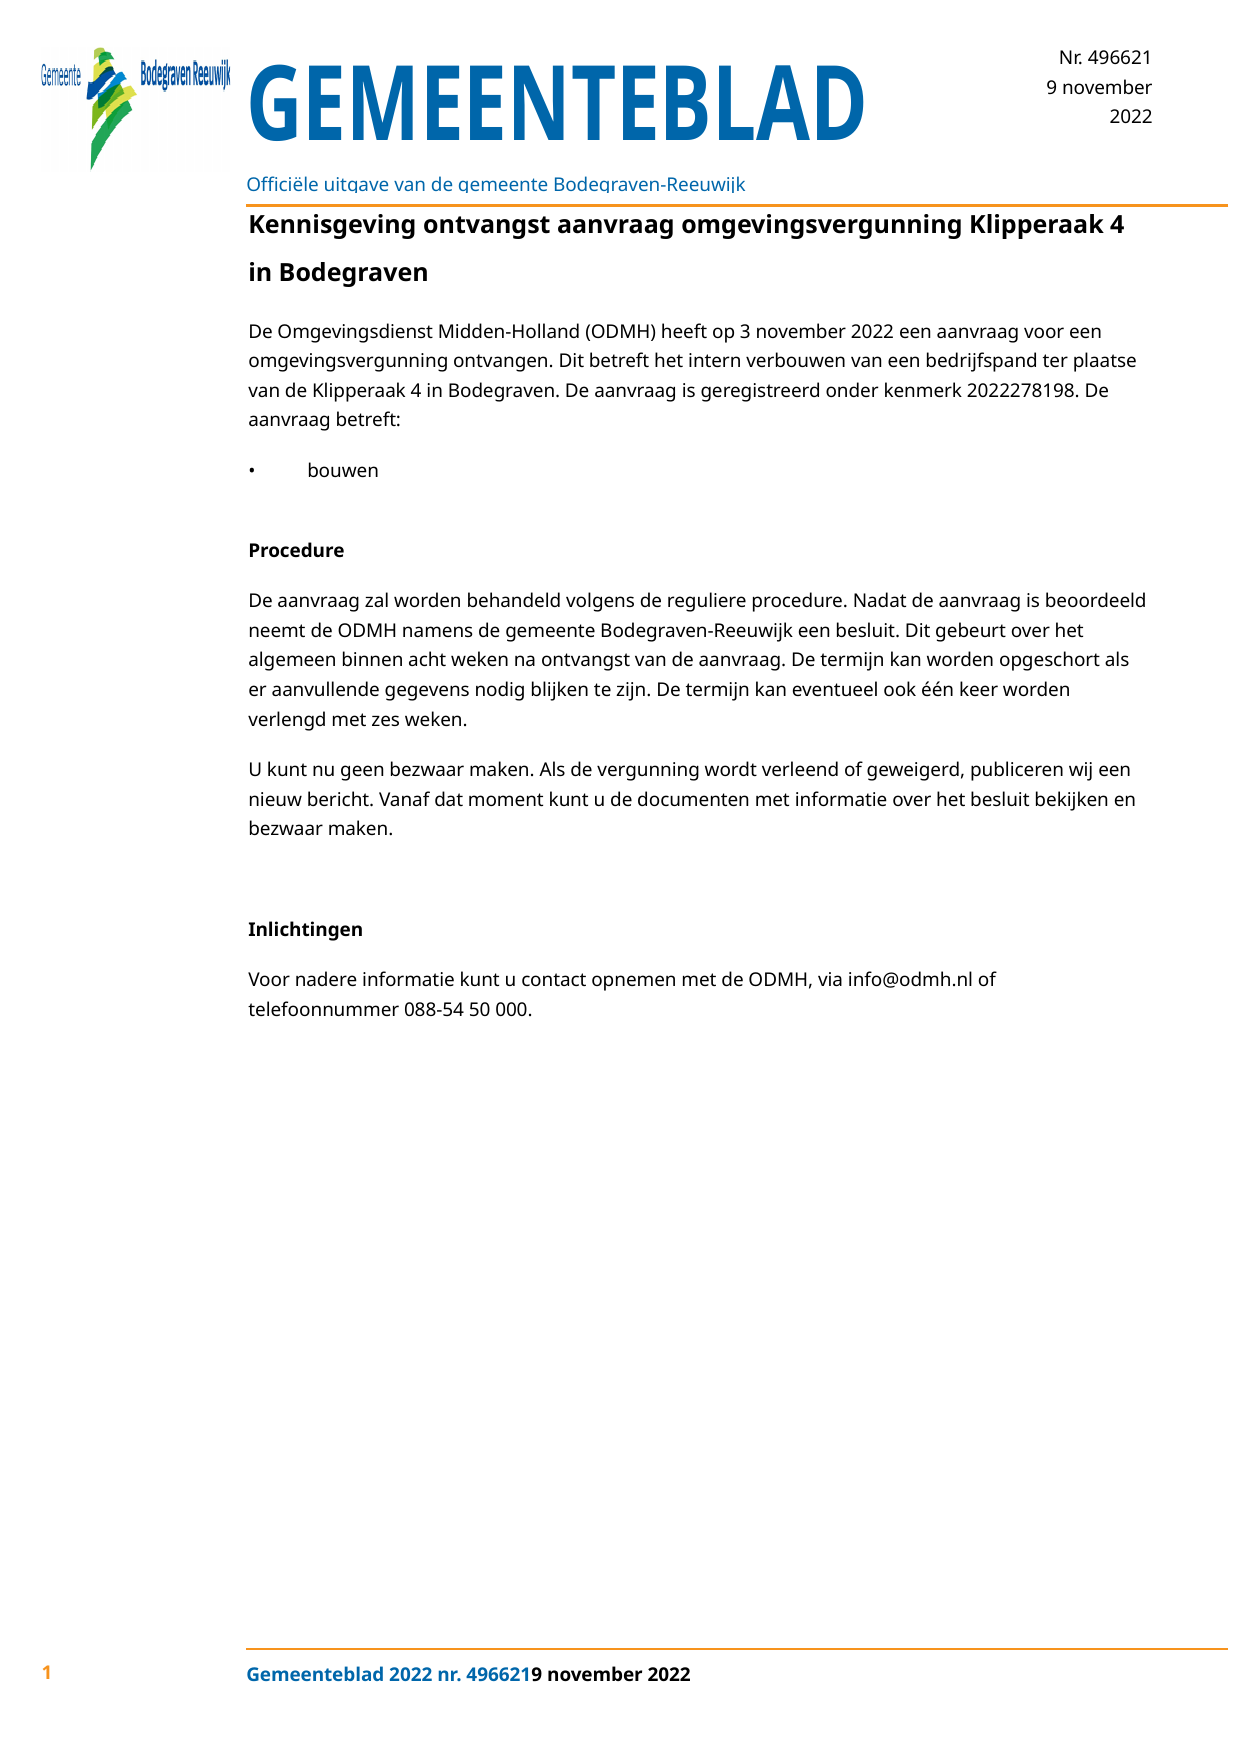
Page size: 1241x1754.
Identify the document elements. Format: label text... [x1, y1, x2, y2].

text Inlichtingen [248, 916, 1152, 942]
text Kennisgeving ontvangst aanvraag omgevingsvergunning Klipperaak 4 in Bodegraven [248, 207, 1152, 288]
text U kunt nu geen bezwaar maken. Als de vergunning wordt verleend of geweigerd, publiceren wij een nieuw bericht. Vanaf dat moment kunt u de documenten met informatie over het besluit bekijken en bezwaar maken. [248, 756, 1152, 841]
list bouwen [248, 457, 1152, 483]
text De aanvraag zal worden behandeld volgens de reguliere procedure. Nadat de aanvraag is beoordeeld neemt de ODMH namens de gemeente Bodegraven-Reeuwijk een besluit. Dit gebeurt over het algemeen binnen acht weken na ontvangst van de aanvraag. De termijn kan worden opgeschort als er aanvullende gegevens nodig blijken te zijn. De termijn kan eventueel ook één keer worden verlengd met zes weken. [248, 587, 1152, 732]
text Voor nadere informatie kunt u contact opnemen met de ODMH, via info@odmh.nl of telefoonnummer 088-54 50 000. [248, 967, 1152, 1022]
picture [41, 47, 231, 172]
text Procedure [248, 537, 1152, 563]
text De Omgevingsdienst Midden-Holland (ODMH) heeft op 3 november 2022 een aanvraag voor een omgevingsvergunning ontvangen. Dit betreft het intern verbouwen van een bedrijfspand ter plaatse van de Klipperaak 4 in Bodegraven. De aanvraag is geregistreerd onder kenmerk 2022278198. De aanvraag betreft: [248, 318, 1152, 432]
